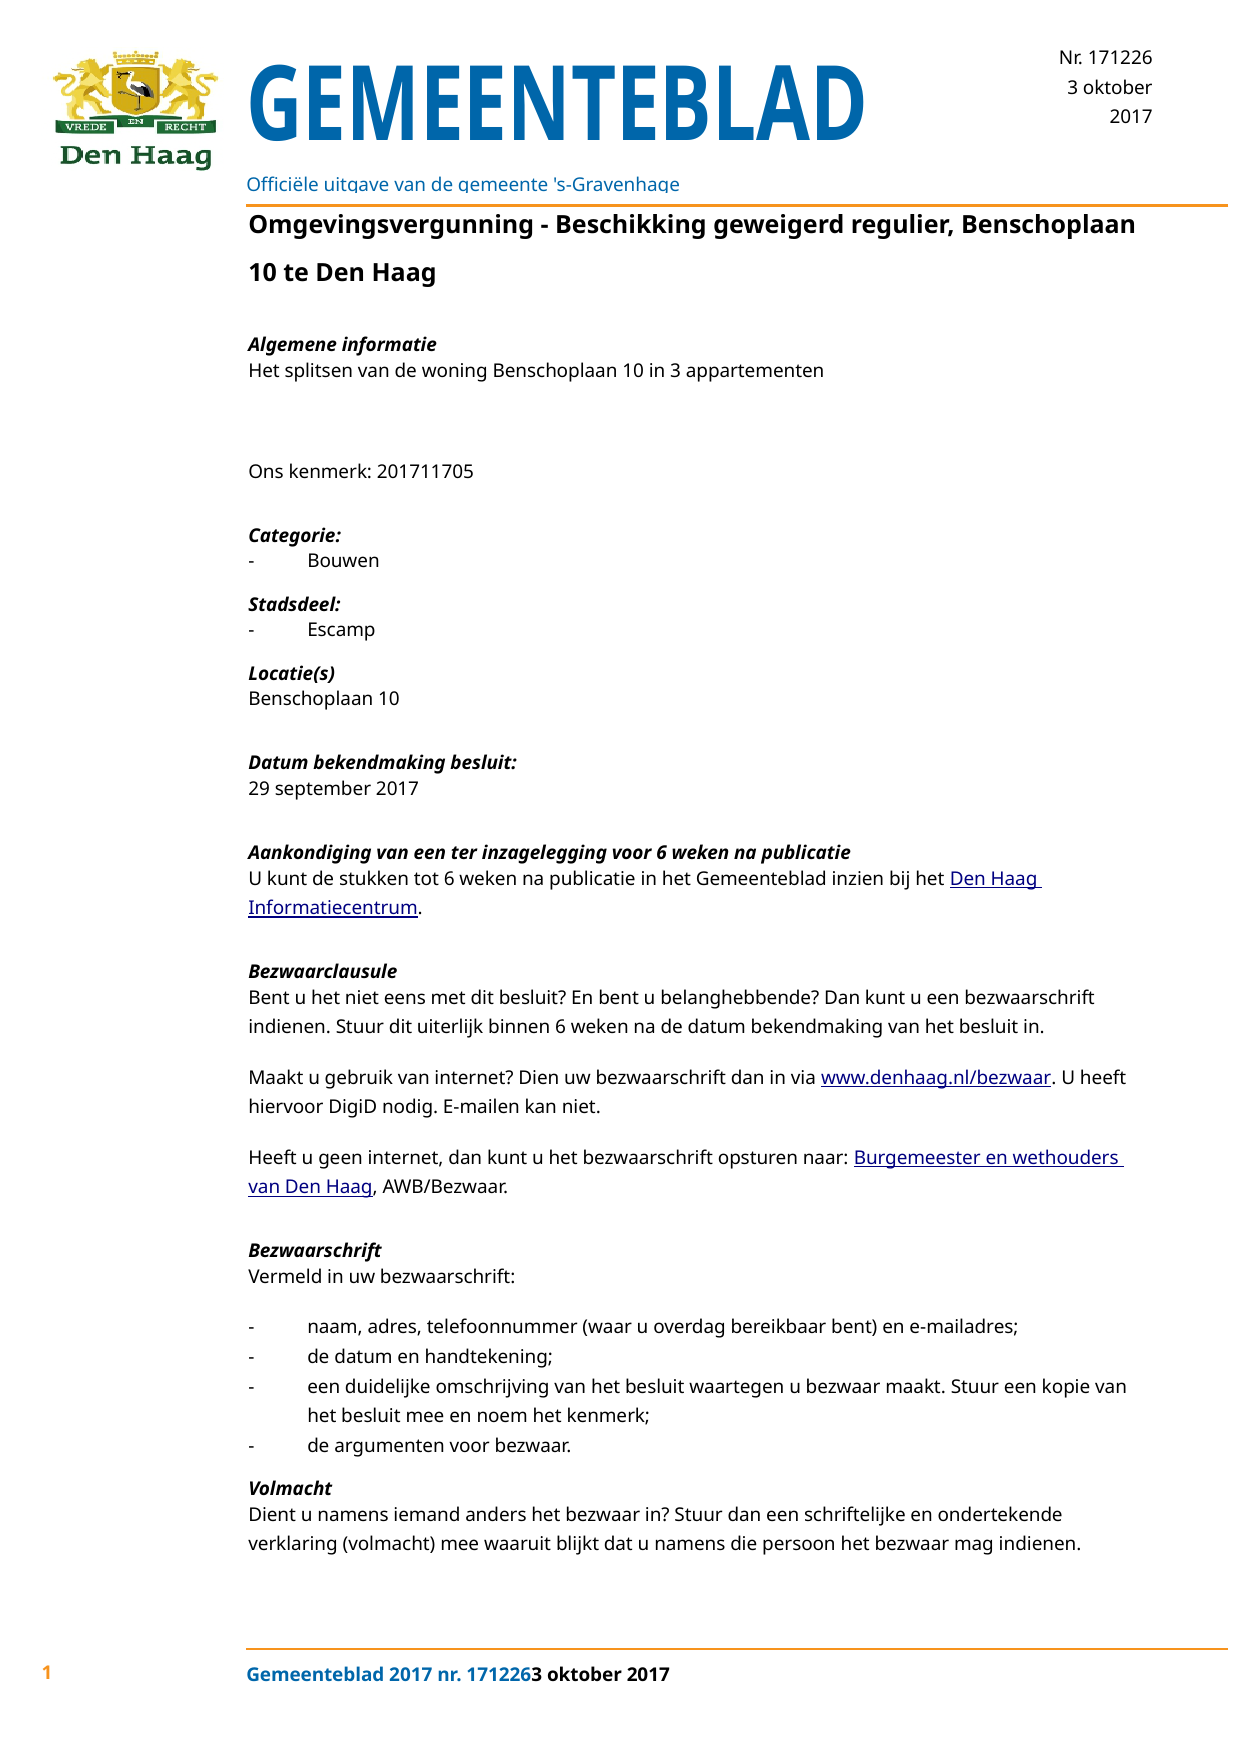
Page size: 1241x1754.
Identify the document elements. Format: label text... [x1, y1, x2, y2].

text Ons kenmerk: 201711705 [248, 458, 1152, 484]
text Datum bekendmaking besluit: [248, 749, 1152, 775]
text Bent u het niet eens met dit besluit? En bent u belanghebbende? Dan kunt u een bezwaarschrift indienen. Stuur dit uiterlijk binnen 6 weken na de datum bekendmaking van het besluit in. [248, 984, 1152, 1039]
text Maakt u gebruik van internet? Dien uw bezwaarschrift dan in via www.denhaag.nl/bezwaar. U heeft hiervoor DigiD nodig. E-mailen kan niet. [248, 1064, 1152, 1119]
text Bezwaarschrift [248, 1238, 1152, 1263]
list een duidelijke omschrijving van het besluit waartegen u bezwaar maakt. Stuur een kopie van het besluit mee en noem het kenmerk; [248, 1373, 1152, 1428]
text 29 september 2017 [248, 775, 1152, 801]
text Bezwaarclausule [248, 958, 1152, 984]
text Omgevingsvergunning - Beschikking geweigerd regulier, Benschoplaan 10 te Den Haag [248, 207, 1152, 288]
text Dient u namens iemand anders het bezwaar in? Stuur dan een schriftelijke en ondertekende verklaring (volmacht) mee waaruit blijkt dat u namens die persoon het bezwaar mag indienen. [248, 1501, 1152, 1556]
text Benschoplaan 10 [248, 685, 1152, 711]
text Heeft u geen internet, dan kunt u het bezwaarschrift opsturen naar: Burgemeester en wethouders van Den Haag, AWB/Bezwaar. [248, 1144, 1152, 1199]
text Het splitsen van de woning Benschoplaan 10 in 3 appartementen [248, 357, 1152, 383]
picture [41, 47, 231, 172]
text U kunt de stukken tot 6 weken na publicatie in het Gemeenteblad inzien bij het Den Haag Informatiecentrum. [248, 865, 1152, 920]
list de datum en handtekening; [248, 1343, 1152, 1369]
text Categorie: [248, 522, 1152, 548]
list naam, adres, telefoonnummer (waar u overdag bereikbaar bent) en e-mailadres; [248, 1314, 1152, 1339]
text Volmacht [248, 1475, 1152, 1501]
list Bouwen [248, 548, 1152, 573]
text Algemene informatie [248, 331, 1152, 357]
text Vermeld in uw bezwaarschrift: [248, 1263, 1152, 1289]
list Escamp [248, 617, 1152, 642]
list de argumenten voor bezwaar. [248, 1432, 1152, 1458]
text Locatie(s) [248, 660, 1152, 685]
text Aankondiging van een ter inzagelegging voor 6 weken na publicatie [248, 839, 1152, 865]
text Stadsdeel: [248, 591, 1152, 617]
